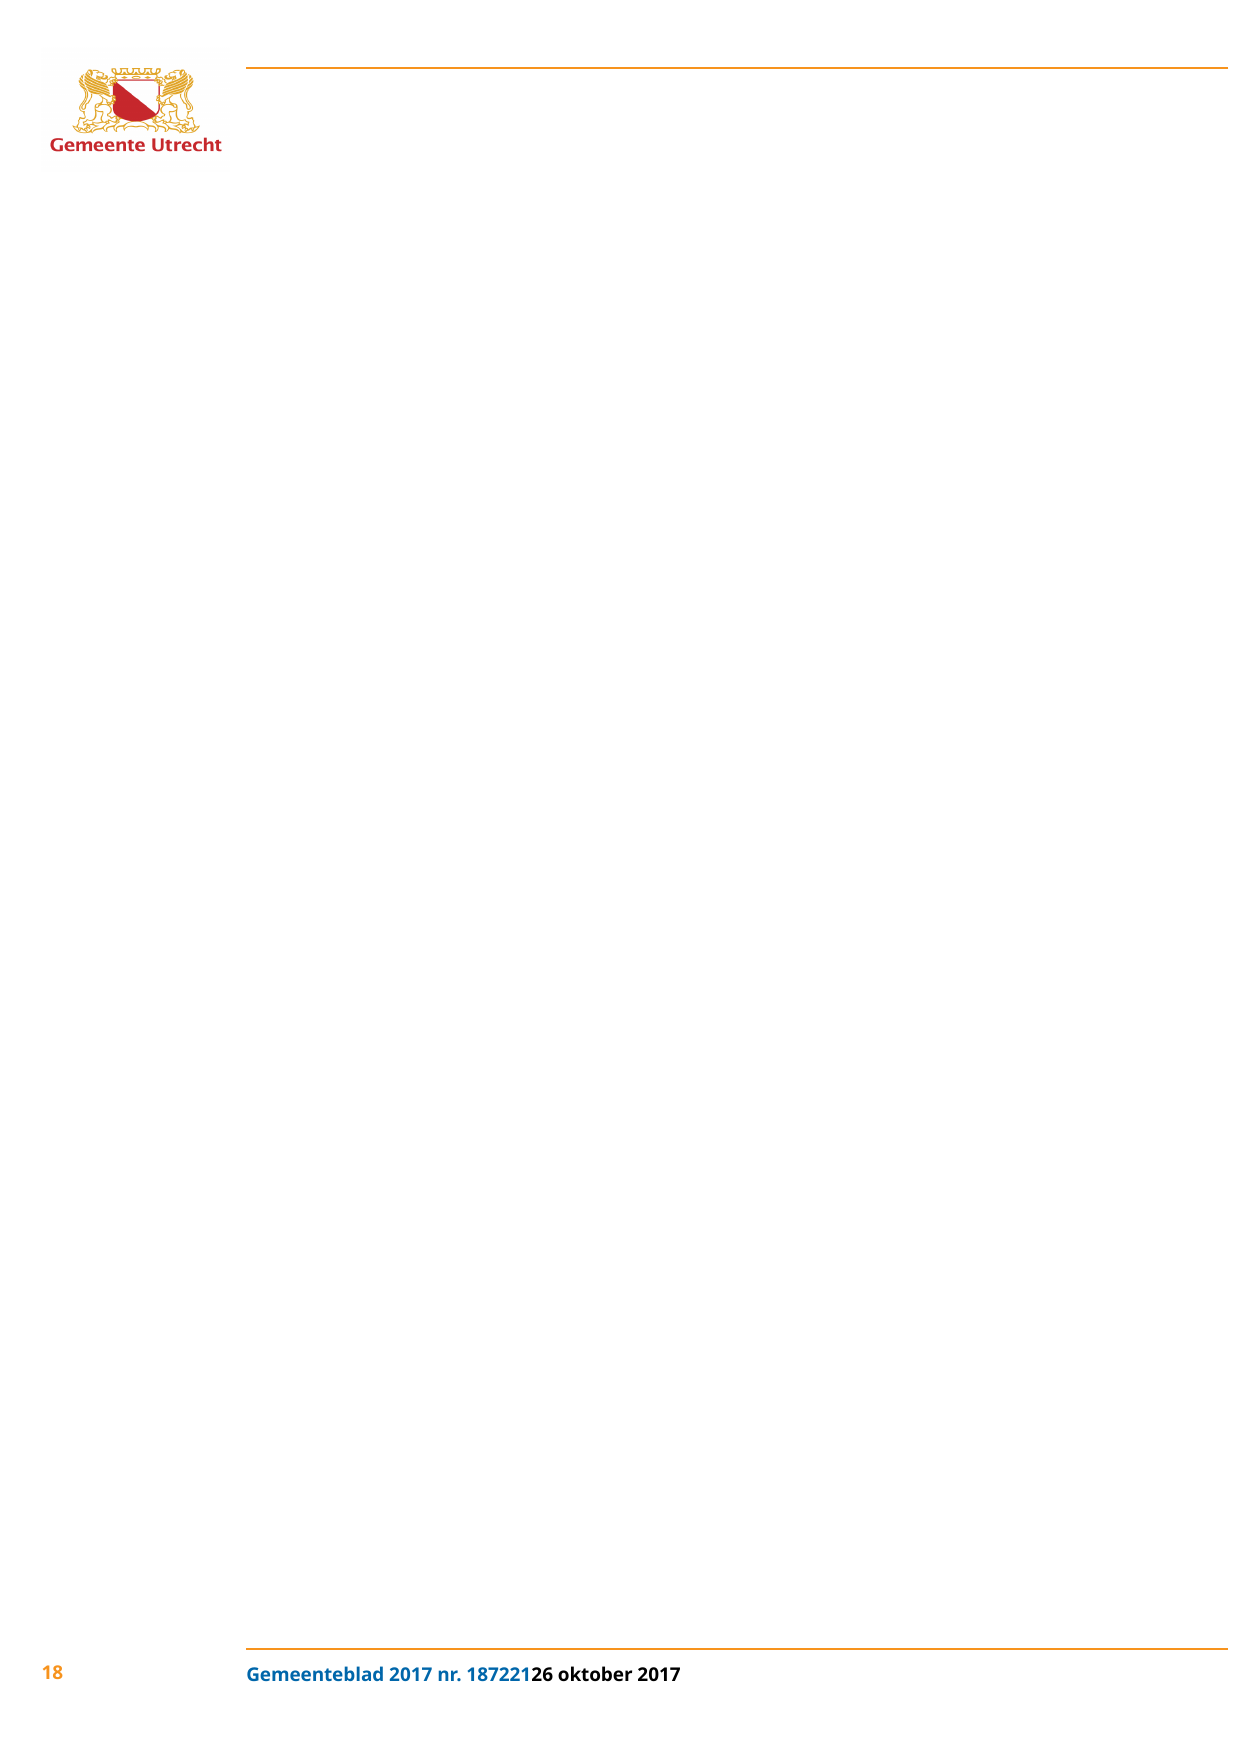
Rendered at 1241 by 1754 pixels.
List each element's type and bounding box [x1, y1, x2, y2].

picture [41, 47, 231, 172]
